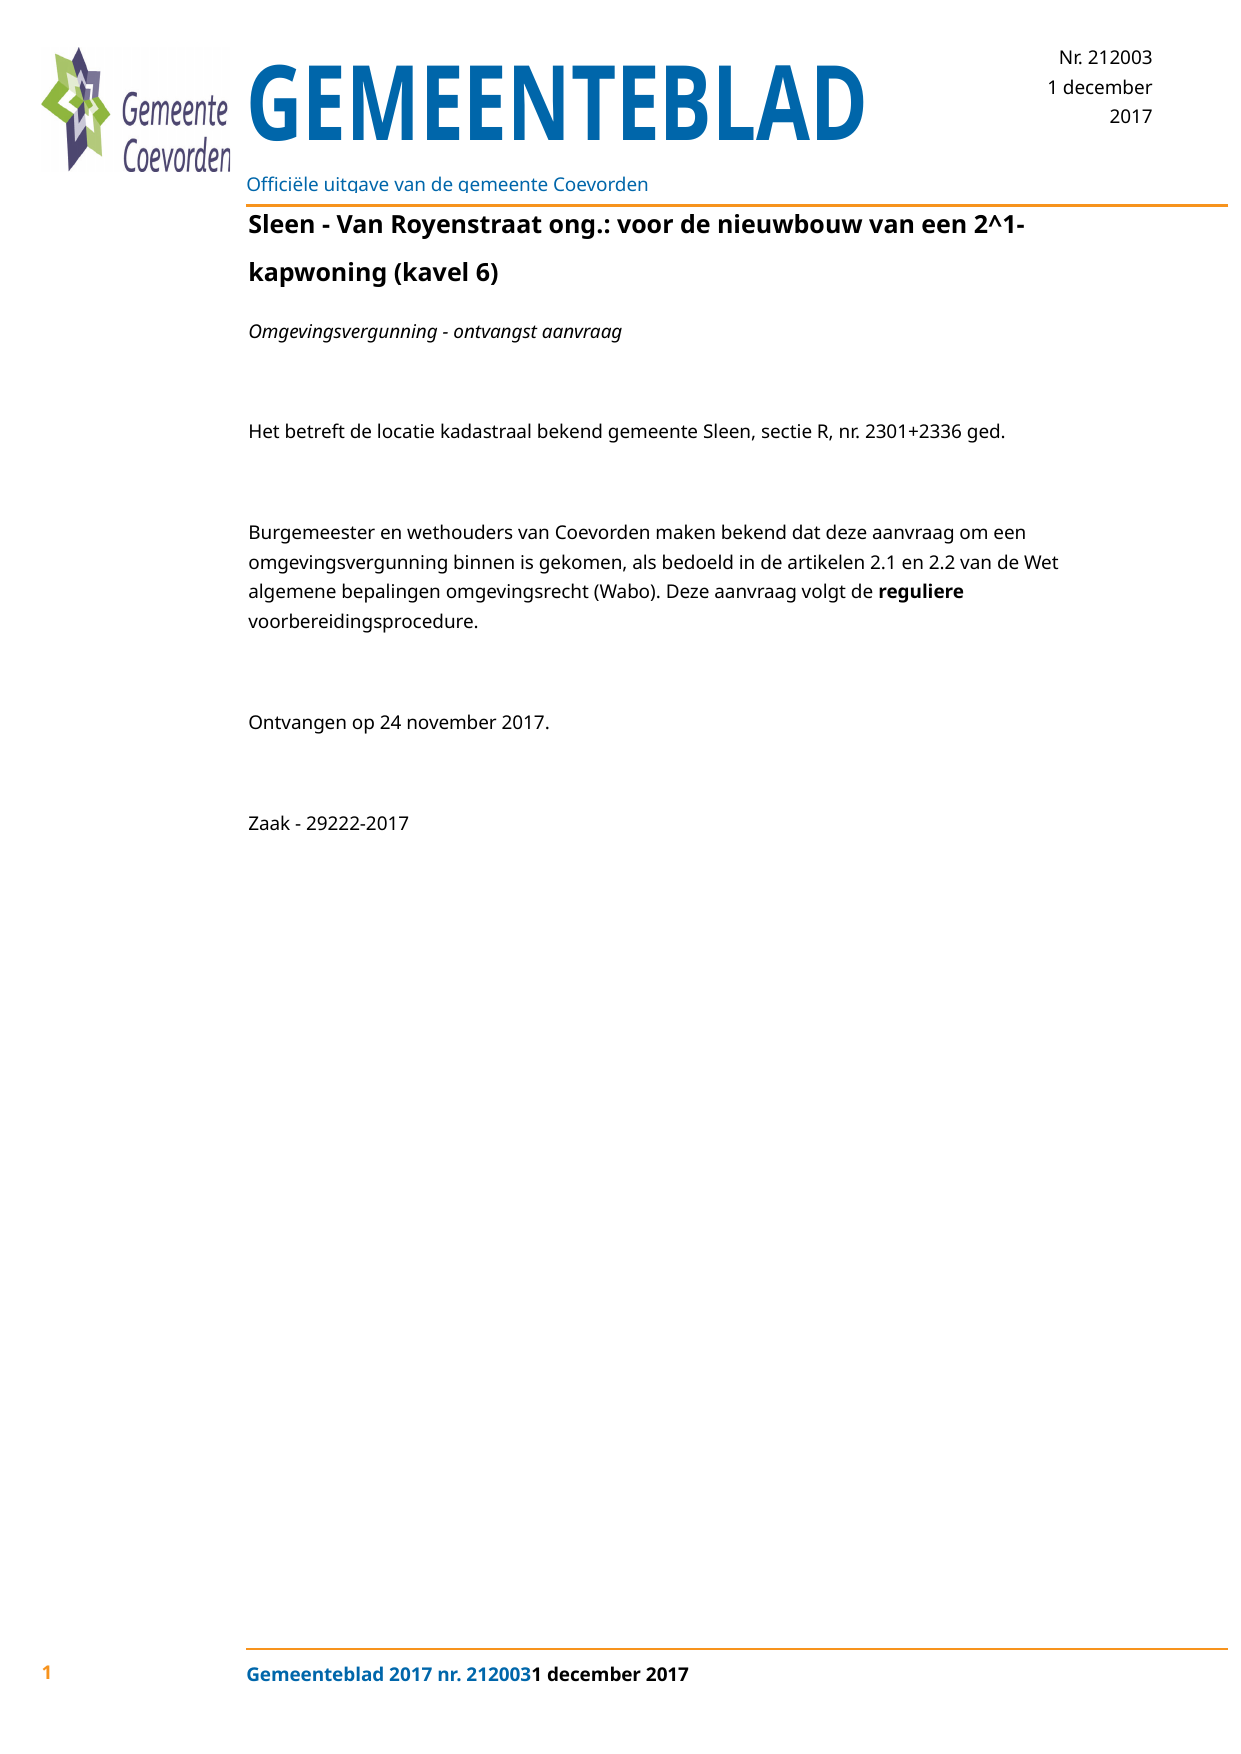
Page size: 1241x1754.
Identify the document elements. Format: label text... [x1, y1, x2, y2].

text Zaak - 29222-2017 [248, 810, 1152, 836]
text Omgevingsvergunning - ontvangst aanvraag [248, 318, 1152, 344]
text Ontvangen op 24 november 2017. [248, 709, 1152, 735]
picture [41, 47, 231, 172]
text Het betreft de locatie kadastraal bekend gemeente Sleen, sectie R, nr. 2301+2336 ged. [248, 419, 1152, 444]
text Burgemeester en wethouders van Coevorden maken bekend dat deze aanvraag om een omgevingsvergunning binnen is gekomen, als bedoeld in de artikelen 2.1 en 2.2 van de Wet algemene bepalingen omgevingsrecht (Wabo). Deze aanvraag volgt de reguliere voorbereidingsprocedure. [248, 519, 1152, 634]
text Sleen - Van Royenstraat ong.: voor de nieuwbouw van een 2^1-kapwoning (kavel 6) [248, 207, 1152, 288]
